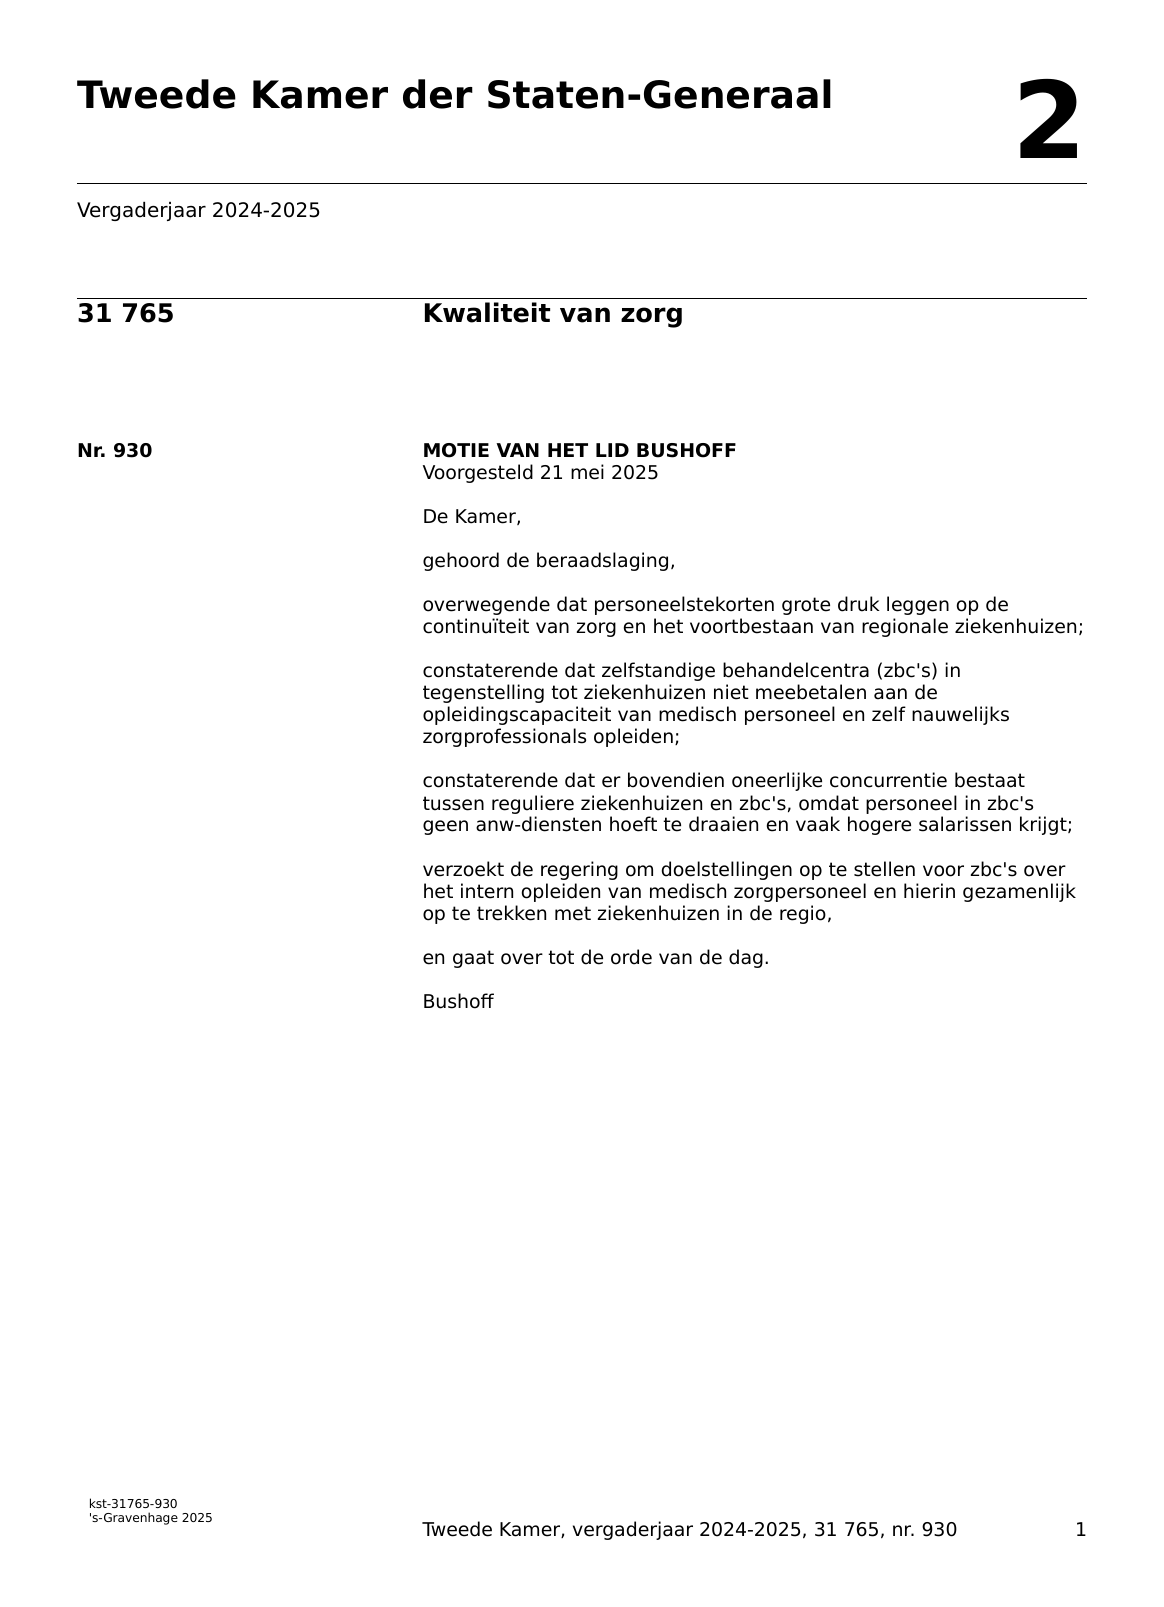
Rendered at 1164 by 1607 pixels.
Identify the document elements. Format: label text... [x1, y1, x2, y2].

text De Kamer, [422, 506, 1087, 528]
table_header 2 [886, 59, 1087, 183]
text constaterende dat er bovendien oneerlijke concurrentie bestaat tussen reguliere ziekenhuizen en zbc's, omdat personeel in zbc's geen anw-diensten hoeft te draaien en vaak hogere salarissen krijgt; [422, 770, 1087, 836]
table_cell Vergaderjaar 2024-2025 [77, 184, 1087, 298]
table_header Tweede Kamer der Staten-Generaal [77, 59, 886, 183]
text kst-31765-930 [88, 1497, 323, 1511]
subtitle 31 765 Kwaliteit van zorg [77, 299, 1087, 329]
text Voorgesteld 21 mei 2025 [422, 462, 1087, 484]
subtitle Nr. 930 MOTIE VAN HET LID BUSHOFF [77, 440, 1087, 462]
text Bushoff [422, 991, 1087, 1013]
text en gaat over tot de orde van de dag. [422, 947, 1087, 969]
text verzoekt de regering om doelstellingen op te stellen voor zbc's over het intern opleiden van medisch zorgpersoneel en hierin gezamenlijk op te trekken met ziekenhuizen in de regio, [422, 858, 1087, 924]
text constaterende dat zelfstandige behandelcentra (zbc's) in tegenstelling tot ziekenhuizen niet meebetalen aan de opleidingscapaciteit van medisch personeel en zelf nauwelijks zorgprofessionals opleiden; [422, 660, 1087, 748]
text gehoord de beraadslaging, [422, 550, 1087, 572]
text overwegende dat personeelstekorten grote druk leggen op de continuïteit van zorg en het voortbestaan van regionale ziekenhuizen; [422, 594, 1087, 638]
text 's-Gravenhage 2025 [88, 1511, 323, 1525]
